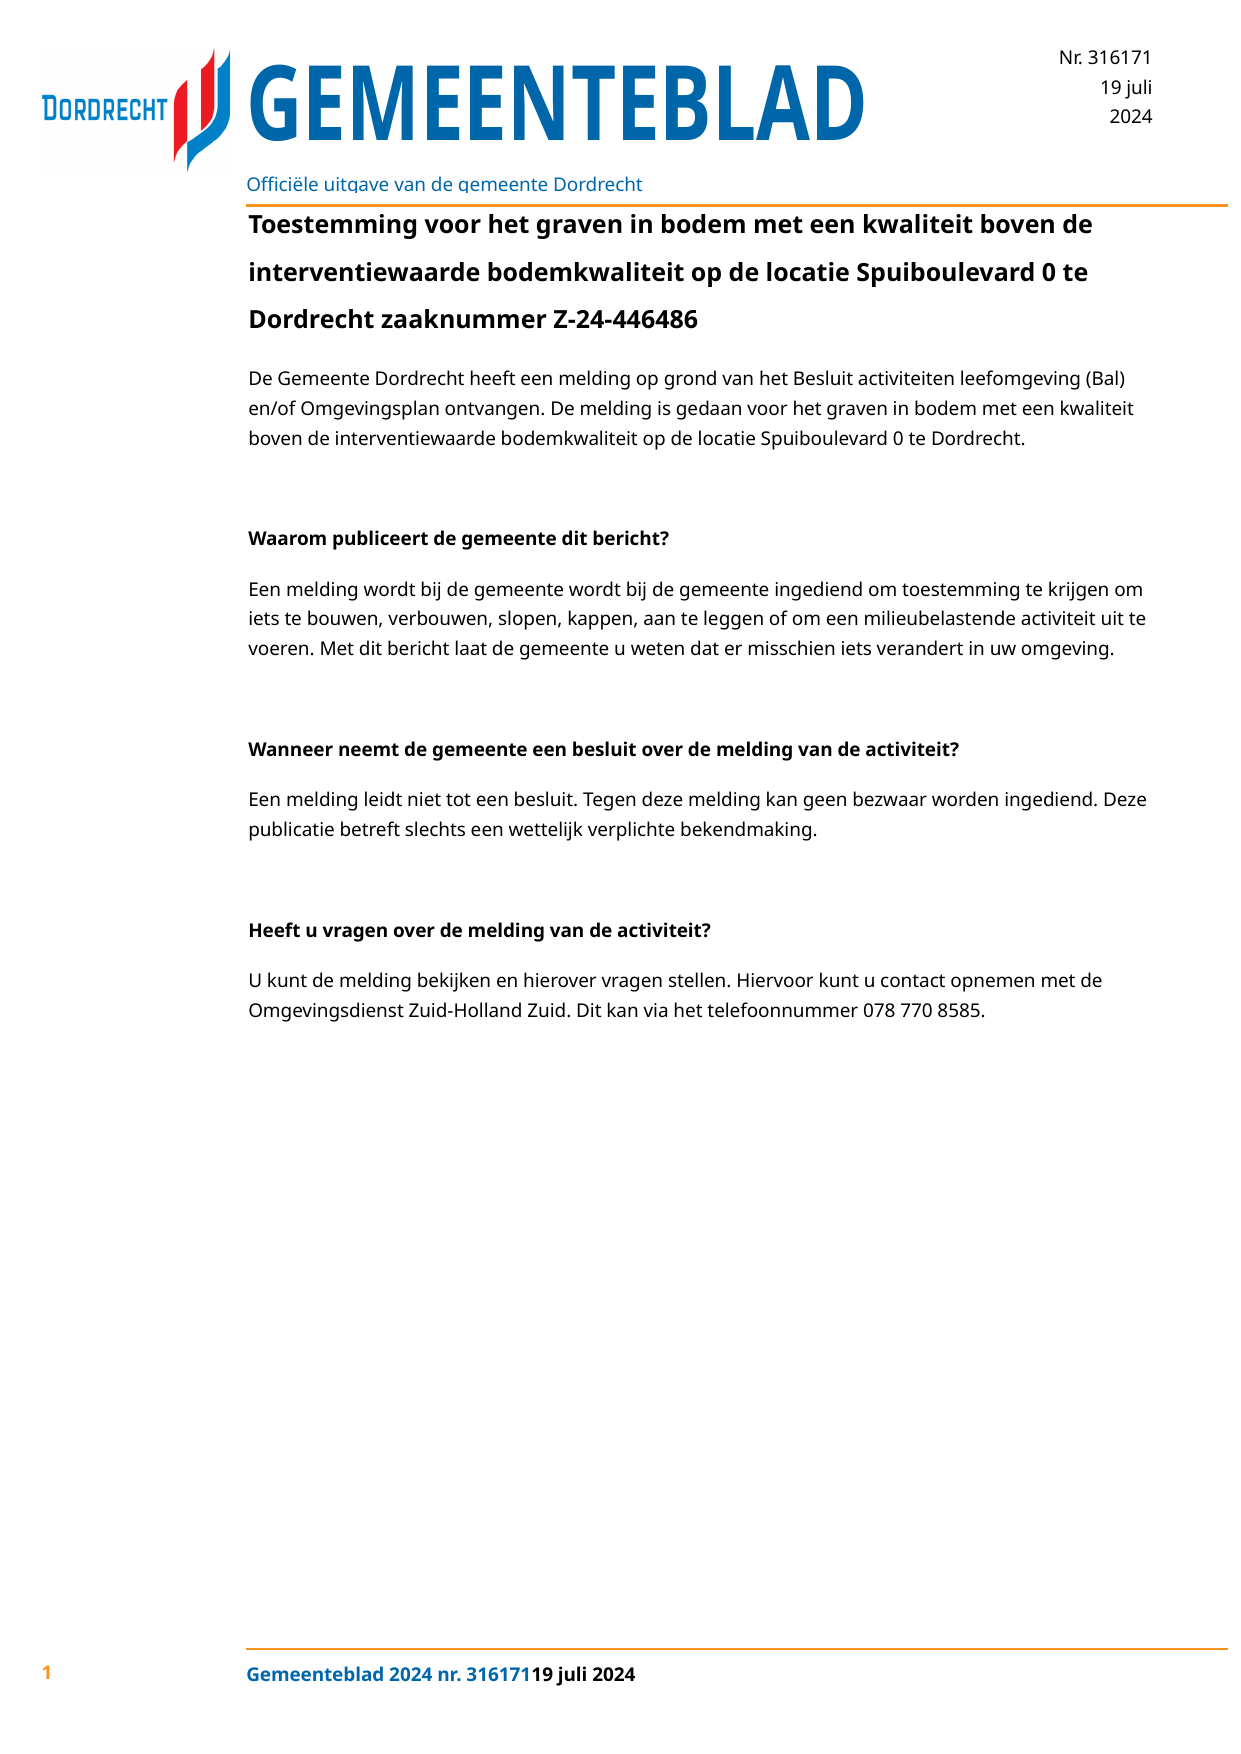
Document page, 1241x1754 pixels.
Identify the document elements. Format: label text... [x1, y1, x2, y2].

text Wanneer neemt de gemeente een besluit over de melding van de activiteit? [248, 736, 1152, 762]
picture [41, 47, 231, 172]
text De Gemeente Dordrecht heeft een melding op grond van het Besluit activiteiten leefomgeving (Bal) en/of Omgevingsplan ontvangen. De melding is gedaan voor het graven in bodem met een kwaliteit boven de interventiewaarde bodemkwaliteit op de locatie Spuiboulevard 0 te Dordrecht. [248, 366, 1152, 450]
text U kunt de melding bekijken en hierover vragen stellen. Hiervoor kunt u contact opnemen met de Omgevingsdienst Zuid-Holland Zuid. Dit kan via het telefoonnummer 078 770 8585. [248, 967, 1152, 1022]
text Een melding leidt niet tot een besluit. Tegen deze melding kan geen bezwaar worden ingediend. Deze publicatie betreft slechts een wettelijk verplichte bekendmaking. [248, 786, 1152, 842]
text Toestemming voor het graven in bodem met een kwaliteit boven de interventiewaarde bodemkwaliteit op de locatie Spuiboulevard 0 te Dordrecht zaaknummer Z-24-446486 [248, 207, 1152, 336]
text Een melding wordt bij de gemeente wordt bij de gemeente ingediend om toestemming te krijgen om iets te bouwen, verbouwen, slopen, kappen, aan te leggen of om een milieubelastende activiteit uit te voeren. Met dit bericht laat de gemeente u weten dat er misschien iets verandert in uw omgeving. [248, 576, 1152, 661]
text Waarom publiceert de gemeente dit bericht? [248, 526, 1152, 551]
text Heeft u vragen over de melding van de activiteit? [248, 917, 1152, 942]
